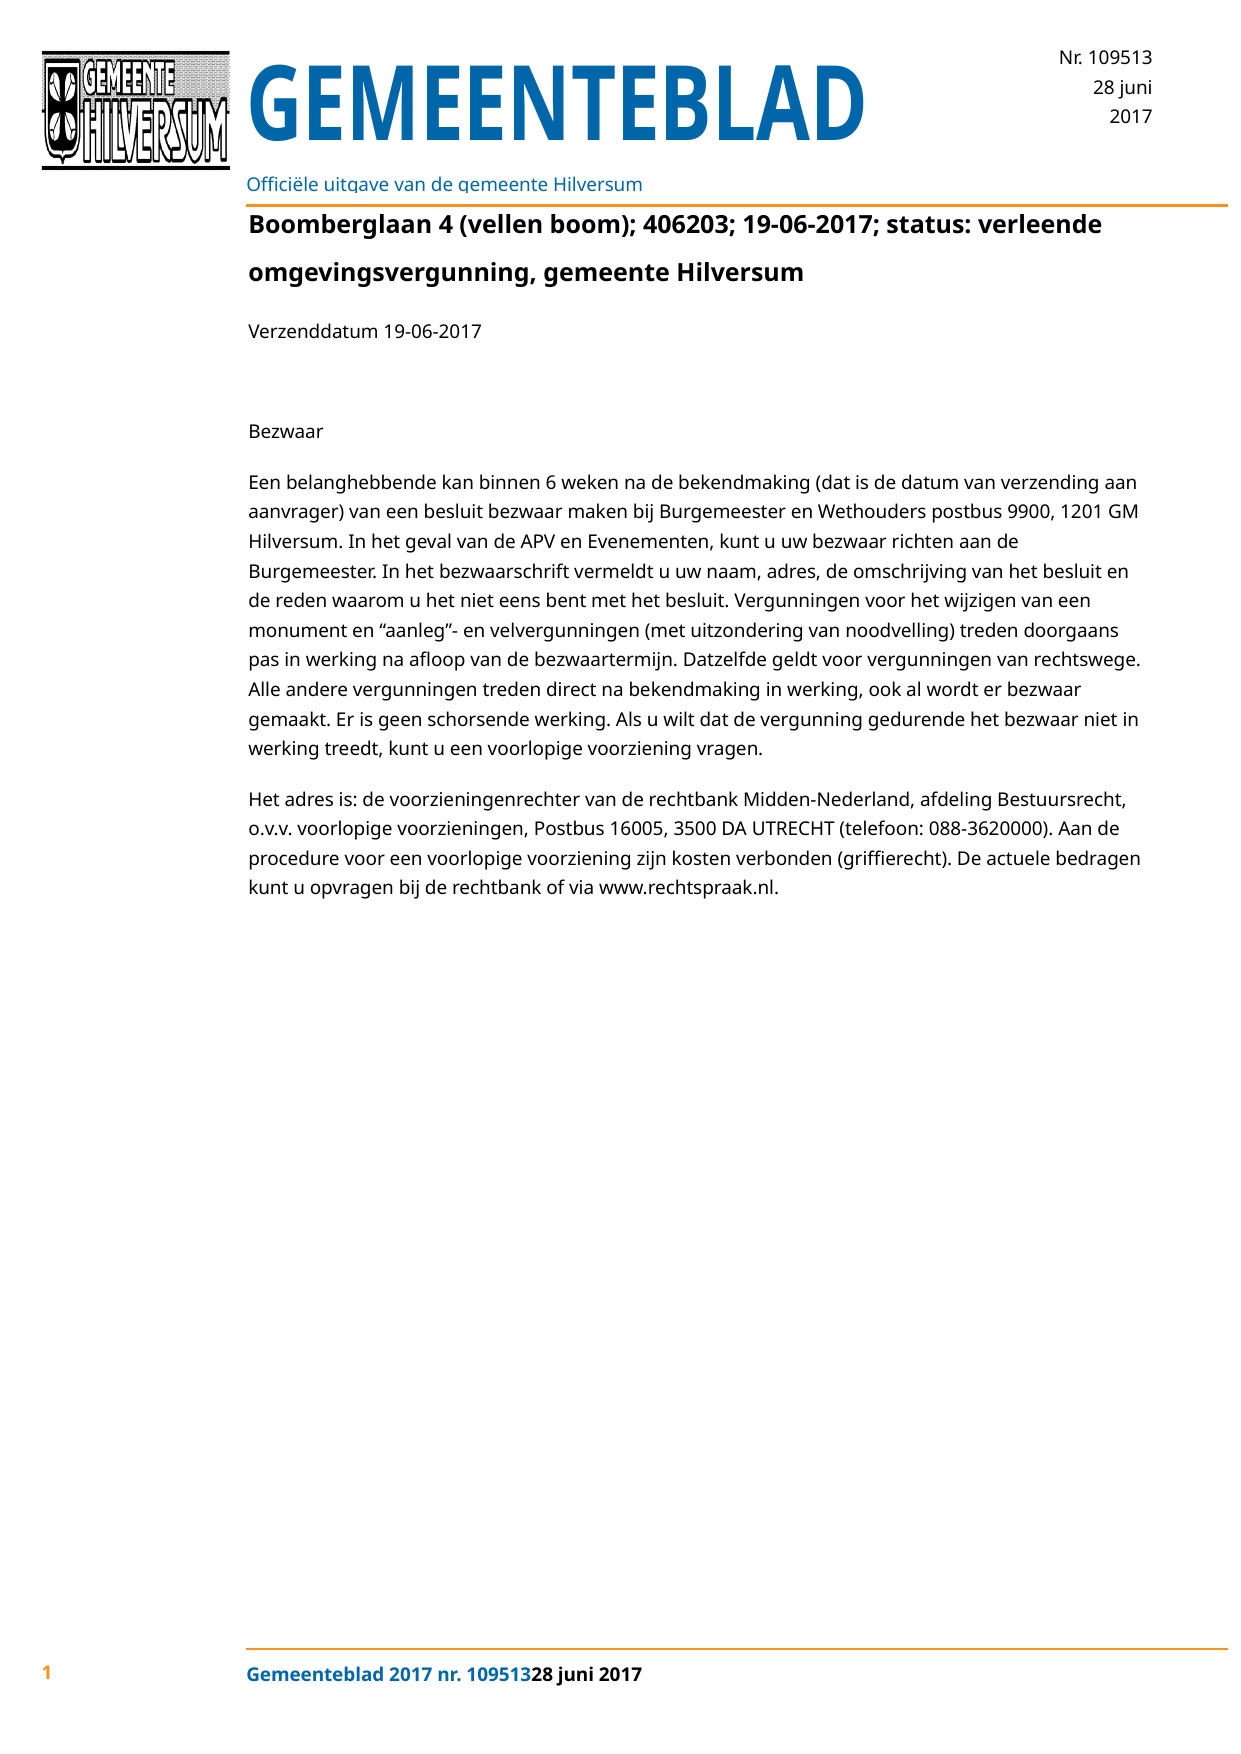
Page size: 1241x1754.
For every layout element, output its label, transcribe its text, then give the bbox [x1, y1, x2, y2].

text Boomberglaan 4 (vellen boom); 406203; 19-06-2017; status: verleende omgevingsvergunning, gemeente Hilversum [248, 207, 1152, 288]
text Bezwaar [248, 419, 1152, 444]
text Verzenddatum 19-06-2017 [248, 318, 1152, 344]
picture [41, 47, 231, 172]
text Het adres is: de voorzieningenrechter van de rechtbank Midden-Nederland, afdeling Bestuursrecht, o.v.v. voorlopige voorzieningen, Postbus 16005, 3500 DA UTRECHT (telefoon: 088-3620000). Aan de procedure voor een voorlopige voorziening zijn kosten verbonden (griffierecht). De actuele bedragen kunt u opvragen bij de rechtbank of via www.rechtspraak.nl. [248, 786, 1152, 900]
text Een belanghebbende kan binnen 6 weken na de bekendmaking (dat is de datum van verzending aan aanvrager) van een besluit bezwaar maken bij Burgemeester en Wethouders postbus 9900, 1201 GM Hilversum. In het geval van de APV en Evenementen, kunt u uw bezwaar richten aan de Burgemeester. In het bezwaarschrift vermeldt u uw naam, adres, de omschrijving van het besluit en de reden waarom u het niet eens bent met het besluit. Vergunningen voor het wijzigen van een monument en “aanleg”- en velvergunningen (met uitzondering van noodvelling) treden doorgaans pas in werking na afloop van de bezwaartermijn. Datzelfde geldt voor vergunningen van rechtswege. Alle andere vergunningen treden direct na bekendmaking in werking, ook al wordt er bezwaar gemaakt. Er is geen schorsende werking. Als u wilt dat de vergunning gedurende het bezwaar niet in werking treedt, kunt u een voorlopige voorziening vragen. [248, 469, 1152, 761]
